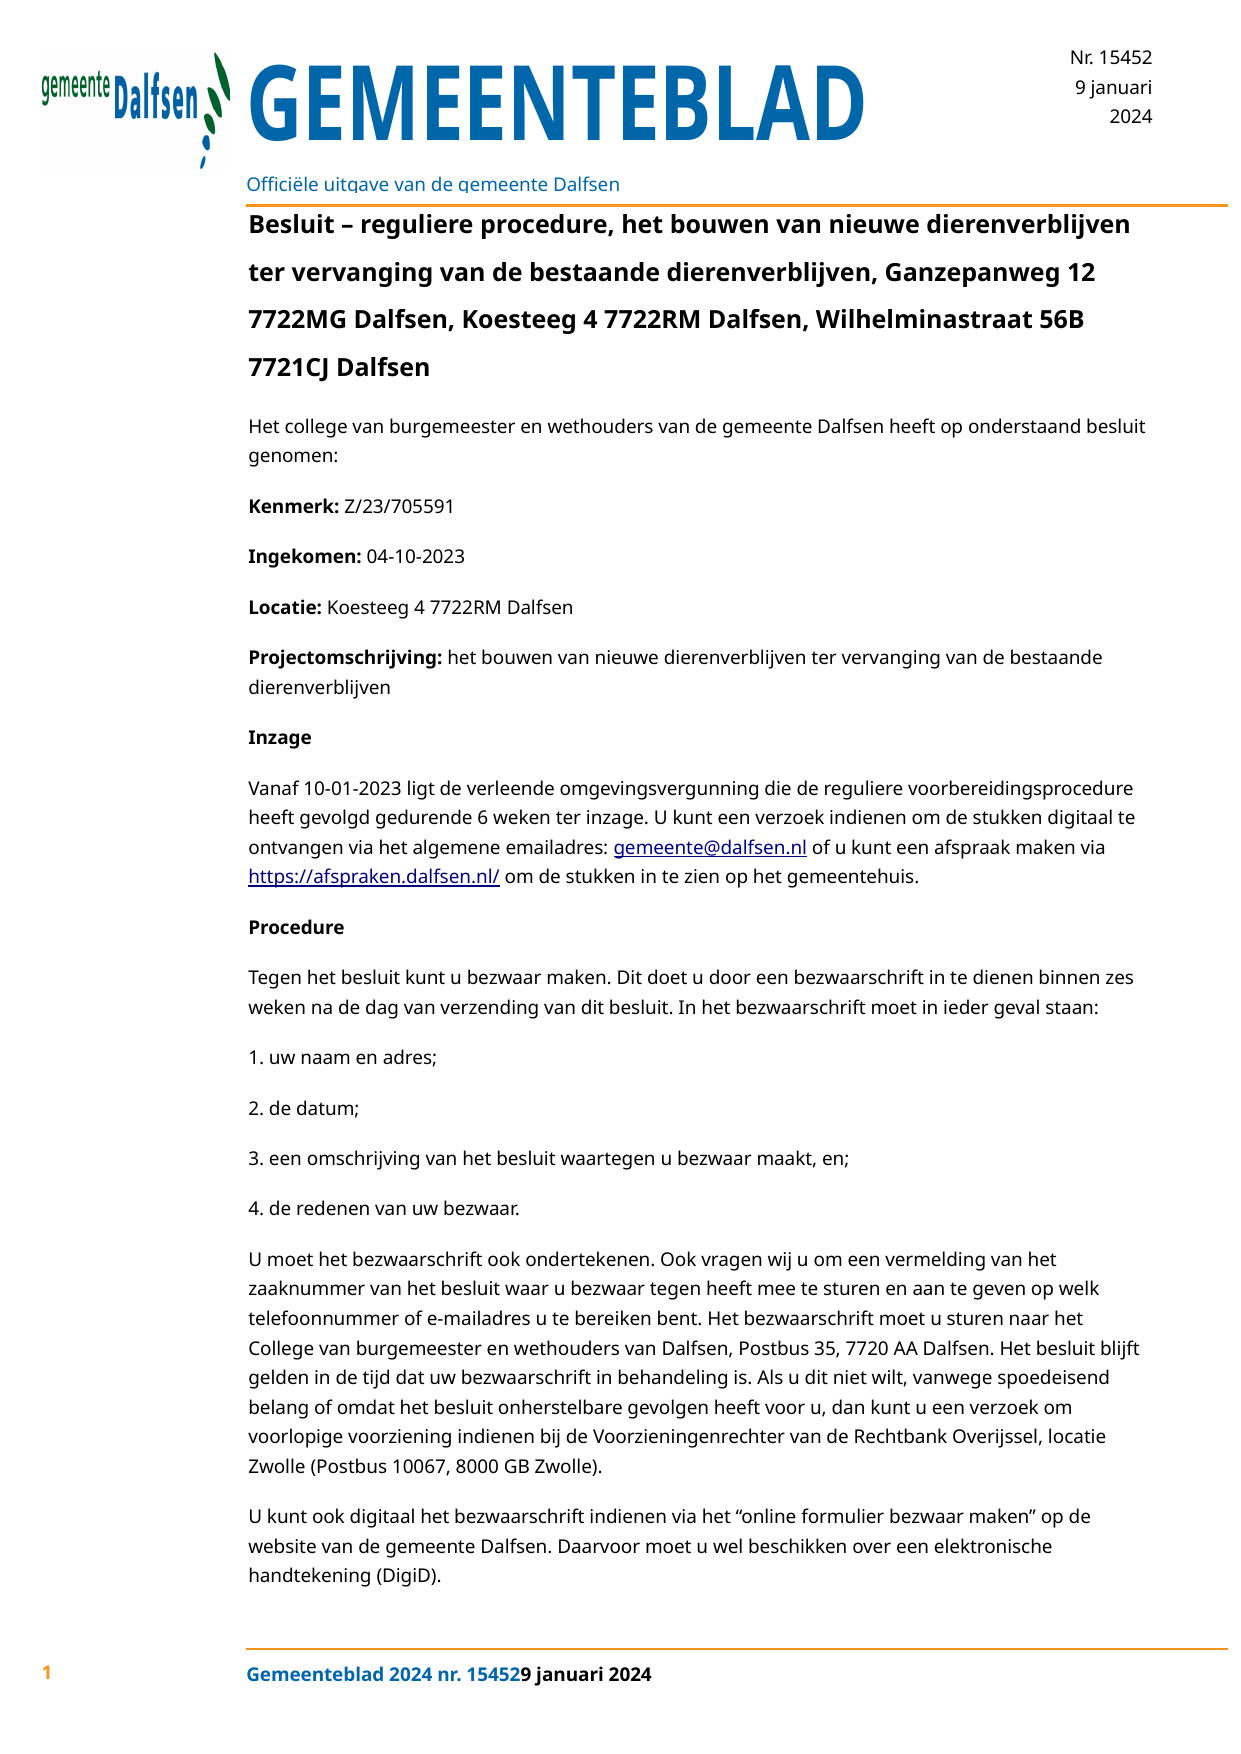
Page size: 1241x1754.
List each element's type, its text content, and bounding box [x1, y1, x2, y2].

text 1. uw naam en adres; [248, 1044, 1152, 1070]
text Vanaf 10-01-2023 ligt de verleende omgevingsvergunning die de reguliere voorbereidingsprocedure heeft gevolgd gedurende 6 weken ter inzage. U kunt een verzoek indienen om de stukken digitaal te ontvangen via het algemene emailadres: gemeente@dalfsen.nl of u kunt een afspraak maken via https://afspraken.dalfsen.nl/ om de stukken in te zien op het gemeentehuis. [248, 775, 1152, 889]
text Het college van burgemeester en wethouders van de gemeente Dalfsen heeft op onderstaand besluit genomen: [248, 413, 1152, 468]
text U moet het bezwaarschrift ook ondertekenen. Ook vragen wij u om een vermelding van het zaaknummer van het besluit waar u bezwaar tegen heeft mee te sturen en aan te geven op welk telefoonnummer of e-mailadres u te bereiken bent. Het bezwaarschrift moet u sturen naar het College van burgemeester en wethouders van Dalfsen, Postbus 35, 7720 AA Dalfsen. Het besluit blijft gelden in de tijd dat uw bezwaarschrift in behandeling is. Als u dit niet wilt, vanwege spoedeisend belang of omdat het besluit onherstelbare gevolgen heeft voor u, dan kunt u een verzoek om voorlopige voorziening indienen bij de Voorzieningenrechter van de Rechtbank Overijssel, locatie Zwolle (Postbus 10067, 8000 GB Zwolle). [248, 1246, 1152, 1479]
text Inzage [248, 724, 1152, 750]
text 4. de redenen van uw bezwaar. [248, 1196, 1152, 1221]
text Tegen het besluit kunt u bezwaar maken. Dit doet u door een bezwaarschrift in te dienen binnen zes weken na de dag van verzending van dit besluit. In het bezwaarschrift moet in ieder geval staan: [248, 964, 1152, 1020]
text Besluit – reguliere procedure, het bouwen van nieuwe dierenverblijven ter vervanging van de bestaande dierenverblijven, Ganzepanweg 12 7722MG Dalfsen, Koesteeg 4 7722RM Dalfsen, Wilhelminastraat 56B 7721CJ Dalfsen [248, 207, 1152, 384]
text Ingekomen: 04-10-2023 [248, 543, 1152, 569]
picture [41, 47, 231, 172]
text Locatie: Koesteeg 4 7722RM Dalfsen [248, 594, 1152, 620]
text Projectomschrijving: het bouwen van nieuwe dierenverblijven ter vervanging van de bestaande dierenverblijven [248, 644, 1152, 700]
text Procedure [248, 914, 1152, 940]
text 3. een omschrijving van het besluit waartegen u bezwaar maakt, en; [248, 1145, 1152, 1171]
text U kunt ook digitaal het bezwaarschrift indienen via het “online formulier bezwaar maken” op de website van de gemeente Dalfsen. Daarvoor moet u wel beschikken over een elektronische handtekening (DigiD). [248, 1503, 1152, 1588]
text Kenmerk: Z/23/705591 [248, 493, 1152, 519]
text 2. de datum; [248, 1095, 1152, 1121]
